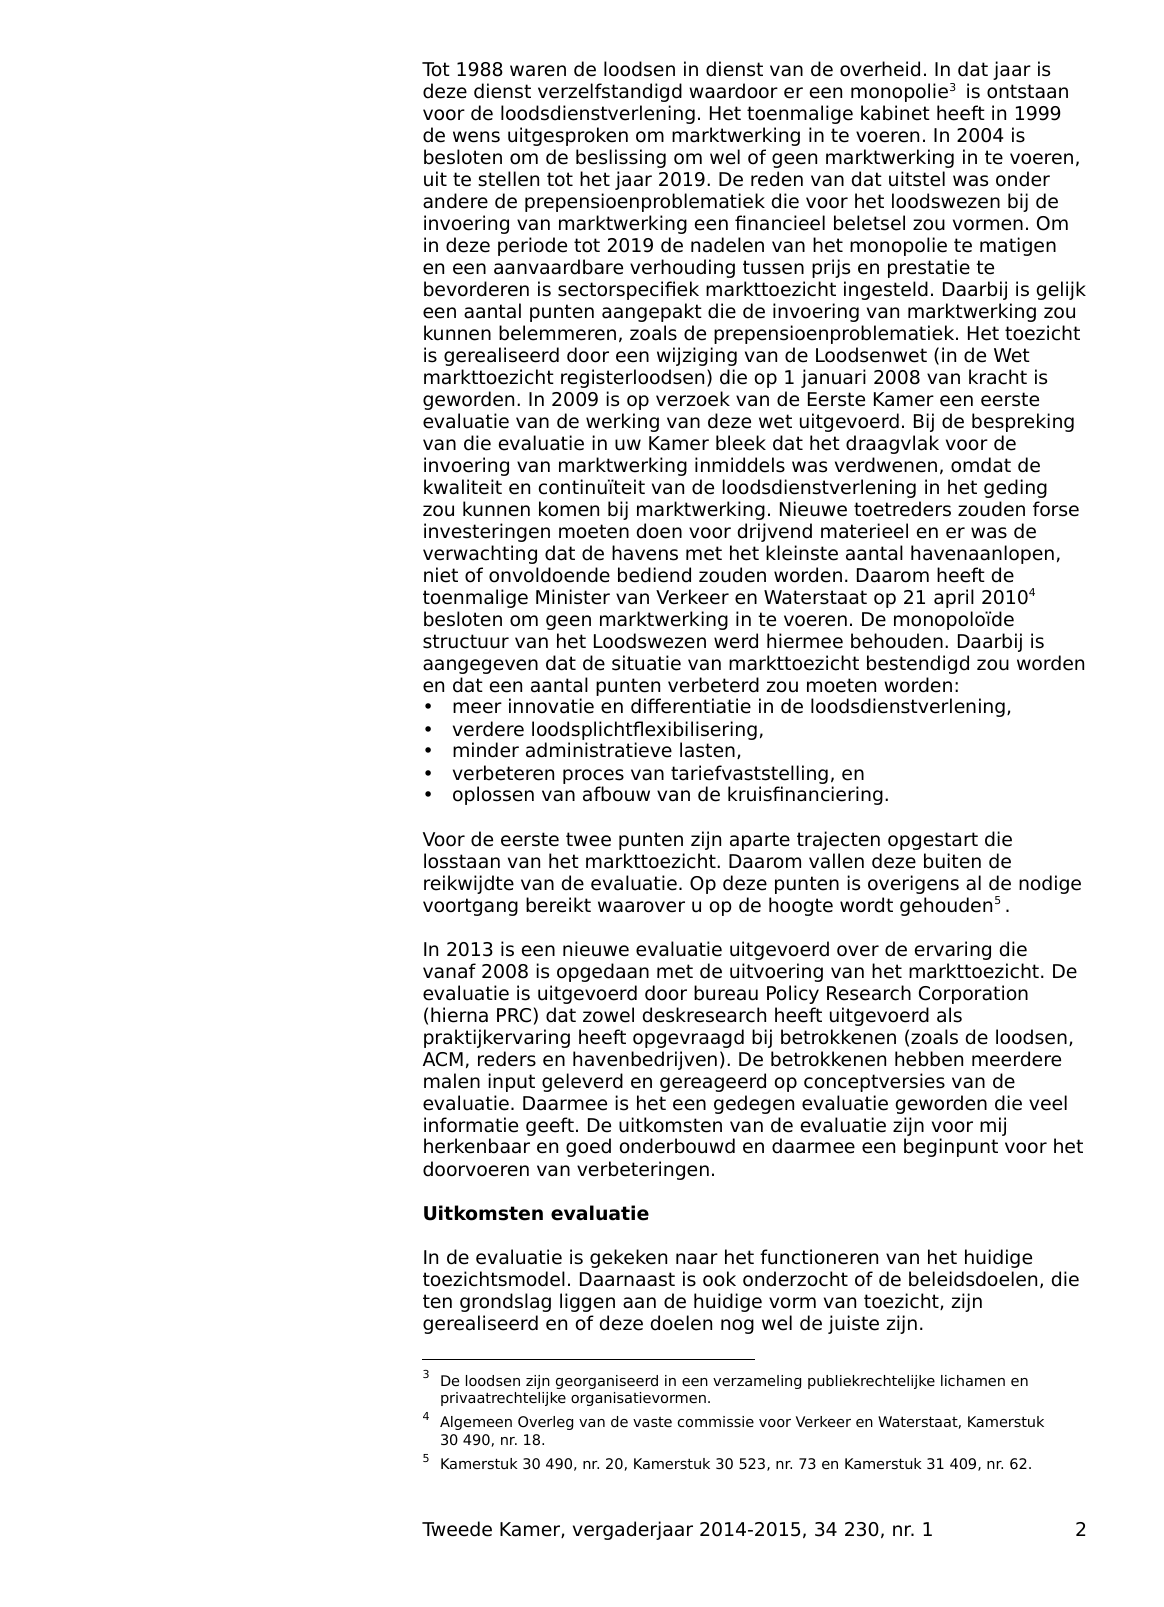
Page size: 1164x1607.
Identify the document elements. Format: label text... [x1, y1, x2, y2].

text • minder administratieve lasten, [422, 740, 1087, 762]
text • oplossen van afbouw van de kruisfinanciering. [422, 784, 1087, 806]
text Kamerstuk 30 490, nr. 20, Kamerstuk 30 523, nr. 73 en Kamerstuk 31 409, nr. 62. [422, 1452, 1087, 1474]
text • verdere loodsplichtflexibilisering, [422, 718, 1087, 740]
text • verbeteren proces van tariefvaststelling, en [422, 762, 1087, 784]
text Voor de eerste twee punten zijn aparte trajecten opgestart die losstaan van het markttoezicht. Daarom vallen deze buiten de reikwijdte van de evaluatie. Op deze punten is overigens al de nodige voortgang bereikt waarover u op de hoogte wordt gehouden. [422, 828, 1087, 916]
subtitle Uitkomsten evaluatie [422, 1203, 1087, 1224]
text • meer innovatie en differentiatie in de loodsdienstverlening, [422, 696, 1087, 718]
text In de evaluatie is gekeken naar het functioneren van het huidige toezichtsmodel. Daarnaast is ook onderzocht of de beleidsdoelen, die ten grondslag liggen aan de huidige vorm van toezicht, zijn gerealiseerd en of deze doelen nog wel de juiste zijn. [422, 1247, 1087, 1335]
text Tot 1988 waren de loodsen in dienst van de overheid. In dat jaar is deze dienst verzelfstandigd waardoor er een monopolie is ontstaan voor de loodsdienstverlening. Het toenmalige kabinet heeft in 1999 de wens uitgesproken om marktwerking in te voeren. In 2004 is besloten om de beslissing om wel of geen marktwerking in te voeren, uit te stellen tot het jaar 2019. De reden van dat uitstel was onder andere de prepensioenproblematiek die voor het loodswezen bij de invoering van marktwerking een financieel beletsel zou vormen. Om in deze periode tot 2019 de nadelen van het monopolie te matigen en een aanvaardbare verhouding tussen prijs en prestatie te bevorderen is sectorspecifiek markttoezicht ingesteld. Daarbij is gelijk een aantal punten aangepakt die de invoering van marktwerking zou kunnen belemmeren, zoals de prepensioenproblematiek. Het toezicht is gerealiseerd door een wijziging van de Loodsenwet (in de Wet markttoezicht registerloodsen) die op 1 januari 2008 van kracht is geworden. In 2009 is op verzoek van de Eerste Kamer een eerste evaluatie van de werking van deze wet uitgevoerd. Bij de bespreking van die evaluatie in uw Kamer bleek dat het draagvlak voor de invoering van marktwerking inmiddels was verdwenen, omdat de kwaliteit en continuïteit van de loodsdienstverlening in het geding zou kunnen komen bij marktwerking. Nieuwe toetreders zouden forse investeringen moeten doen voor drijvend materieel en er was de verwachting dat de havens met het kleinste aantal havenaanlopen, niet of onvoldoende bediend zouden worden. Daarom heeft de toenmalige Minister van Verkeer en Waterstaat op 21 april 2010 besloten om geen marktwerking in te voeren. De monopoloïde structuur van het Loodswezen werd hiermee behouden. Daarbij is aangegeven dat de situatie van markttoezicht bestendigd zou worden en dat een aantal punten verbeterd zou moeten worden: [422, 59, 1087, 696]
text In 2013 is een nieuwe evaluatie uitgevoerd over de ervaring die vanaf 2008 is opgedaan met de uitvoering van het markttoezicht. De evaluatie is uitgevoerd door bureau Policy Research Corporation (hierna PRC) dat zowel deskresearch heeft uitgevoerd als praktijkervaring heeft opgevraagd bij betrokkenen (zoals de loodsen, ACM, reders en havenbedrijven). De betrokkenen hebben meerdere malen input geleverd en gereageerd op conceptversies van de evaluatie. Daarmee is het een gedegen evaluatie geworden die veel informatie geeft. De uitkomsten van de evaluatie zijn voor mij herkenbaar en goed onderbouwd en daarmee een beginpunt voor het doorvoeren van verbeteringen. [422, 939, 1087, 1180]
text Algemeen Overleg van de vaste commissie voor Verkeer en Waterstaat, Kamerstuk 30 490, nr. 18. [422, 1410, 1087, 1449]
text De loodsen zijn georganiseerd in een verzameling publiekrechtelijke lichamen en privaatrechtelijke organisatievormen. [422, 1368, 1087, 1407]
